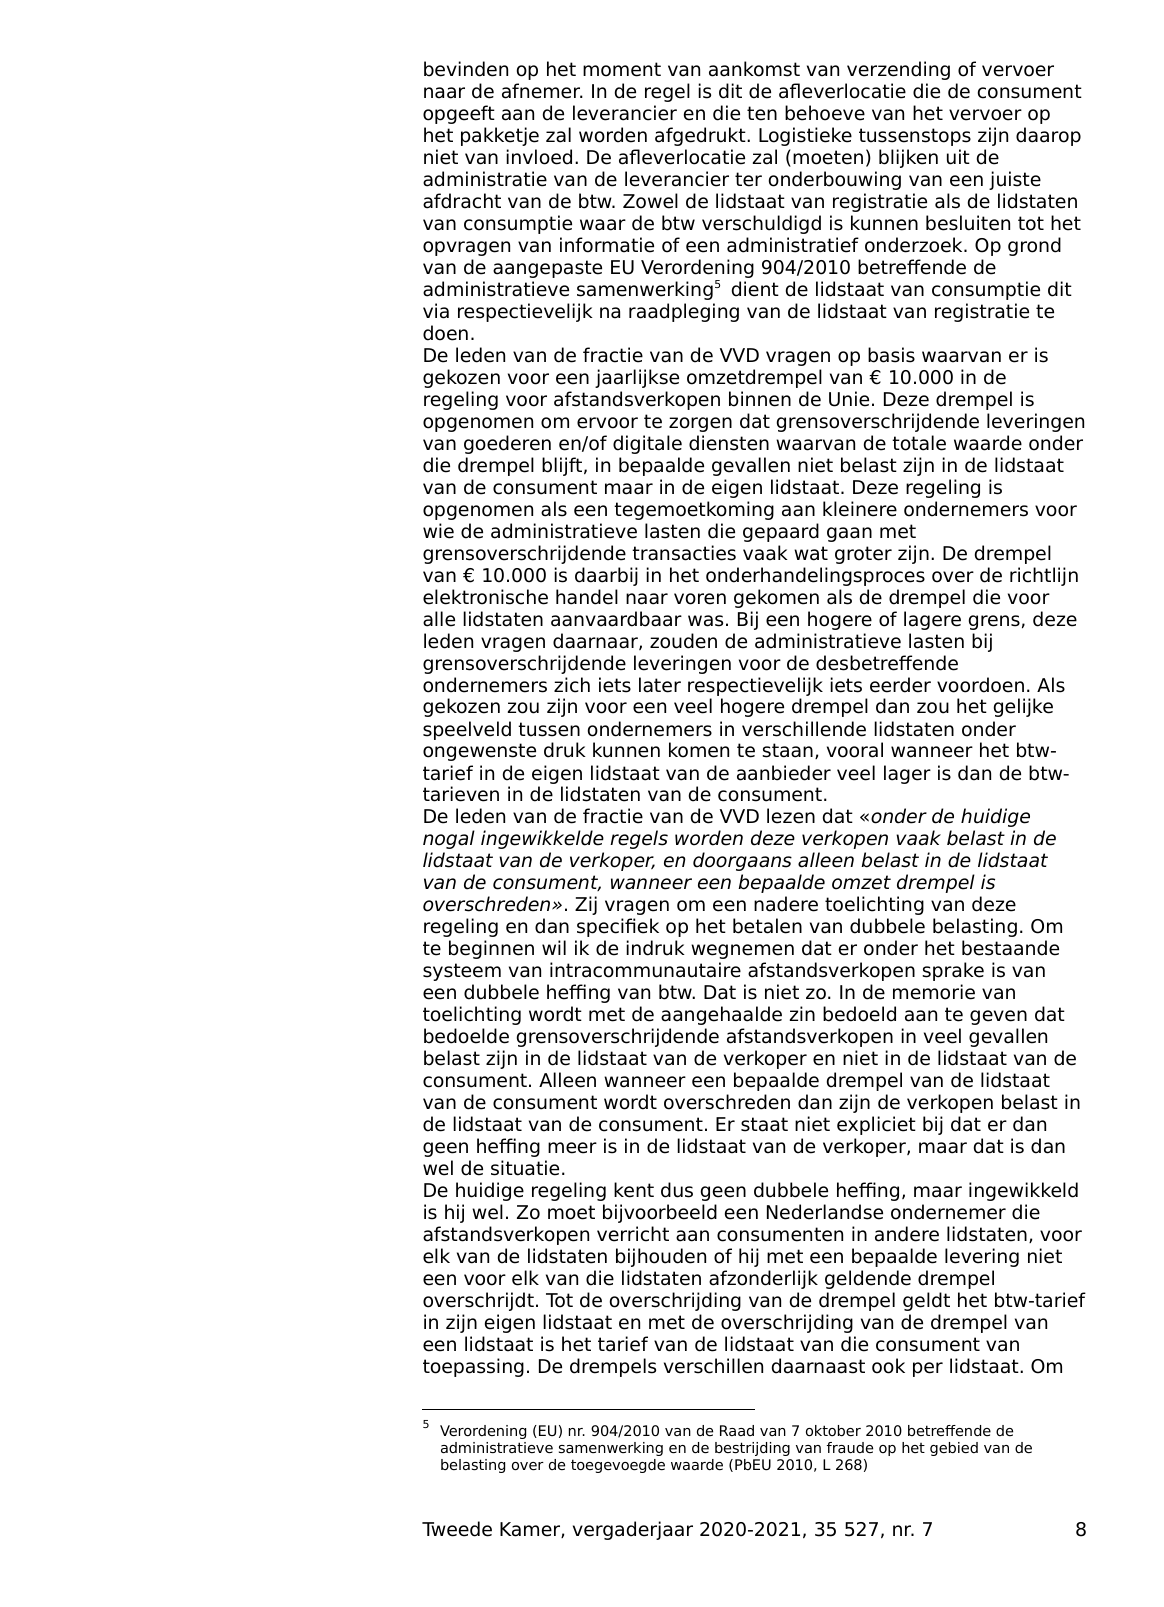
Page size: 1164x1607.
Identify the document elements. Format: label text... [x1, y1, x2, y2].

text Verordening (EU) nr. 904/2010 van de Raad van 7 oktober 2010 betreffende de administratieve samenwerking en de bestrijding van fraude op het gebied van de belasting over de toegevoegde waarde (PbEU 2010, L 268) [422, 1418, 1087, 1474]
text De leden van de fractie van de VVD lezen dat «onder de huidige nogal ingewikkelde regels worden deze verkopen vaak belast in de lidstaat van de verkoper, en doorgaans alleen belast in de lidstaat van de consument, wanneer een bepaalde omzet drempel is overschreden». Zij vragen om een nadere toelichting van deze regeling en dan specifiek op het betalen van dubbele belasting. Om te beginnen wil ik de indruk wegnemen dat er onder het bestaande systeem van intracommunautaire afstandsverkopen sprake is van een dubbele heffing van btw. Dat is niet zo. In de memorie van toelichting wordt met de aangehaalde zin bedoeld aan te geven dat bedoelde grensoverschrijdende afstandsverkopen in veel gevallen belast zijn in de lidstaat van de verkoper en niet in de lidstaat van de consument. Alleen wanneer een bepaalde drempel van de lidstaat van de consument wordt overschreden dan zijn de verkopen belast in de lidstaat van de consument. Er staat niet expliciet bij dat er dan geen heffing meer is in de lidstaat van de verkoper, maar dat is dan wel de situatie. [422, 806, 1087, 1180]
text De leden van de fractie van de VVD vragen op basis waarvan er is gekozen voor een jaarlijkse omzetdrempel van € 10.000 in de regeling voor afstandsverkopen binnen de Unie. Deze drempel is opgenomen om ervoor te zorgen dat grensoverschrijdende leveringen van goederen en/of digitale diensten waarvan de totale waarde onder die drempel blijft, in bepaalde gevallen niet belast zijn in de lidstaat van de consument maar in de eigen lidstaat. Deze regeling is opgenomen als een tegemoetkoming aan kleinere ondernemers voor wie de administratieve lasten die gepaard gaan met grensoverschrijdende transacties vaak wat groter zijn. De drempel van € 10.000 is daarbij in het onderhandelingsproces over de richtlijn elektronische handel naar voren gekomen als de drempel die voor alle lidstaten aanvaardbaar was. Bij een hogere of lagere grens, deze leden vragen daarnaar, zouden de administratieve lasten bij grensoverschrijdende leveringen voor de desbetreffende ondernemers zich iets later respectievelijk iets eerder voordoen. Als gekozen zou zijn voor een veel hogere drempel dan zou het gelijke speelveld tussen ondernemers in verschillende lidstaten onder ongewenste druk kunnen komen te staan, vooral wanneer het btw-tarief in de eigen lidstaat van de aanbieder veel lager is dan de btw-tarieven in de lidstaten van de consument. [422, 345, 1087, 806]
text bevinden op het moment van aankomst van verzending of vervoer naar de afnemer. In de regel is dit de afleverlocatie die de consument opgeeft aan de leverancier en die ten behoeve van het vervoer op het pakketje zal worden afgedrukt. Logistieke tussenstops zijn daarop niet van invloed. De afleverlocatie zal (moeten) blijken uit de administratie van de leverancier ter onderbouwing van een juiste afdracht van de btw. Zowel de lidstaat van registratie als de lidstaten van consumptie waar de btw verschuldigd is kunnen besluiten tot het opvragen van informatie of een administratief onderzoek. Op grond van de aangepaste EU Verordening 904/2010 betreffende de administratieve samenwerking dient de lidstaat van consumptie dit via respectievelijk na raadpleging van de lidstaat van registratie te doen. [422, 59, 1087, 345]
text De huidige regeling kent dus geen dubbele heffing, maar ingewikkeld is hij wel. Zo moet bijvoorbeeld een Nederlandse ondernemer die afstandsverkopen verricht aan consumenten in andere lidstaten, voor elk van de lidstaten bijhouden of hij met een bepaalde levering niet een voor elk van die lidstaten afzonderlijk geldende drempel overschrijdt. Tot de overschrijding van de drempel geldt het btw-tarief in zijn eigen lidstaat en met de overschrijding van de drempel van een lidstaat is het tarief van de lidstaat van die consument van toepassing. De drempels verschillen daarnaast ook per lidstaat. Om [422, 1180, 1087, 1378]
